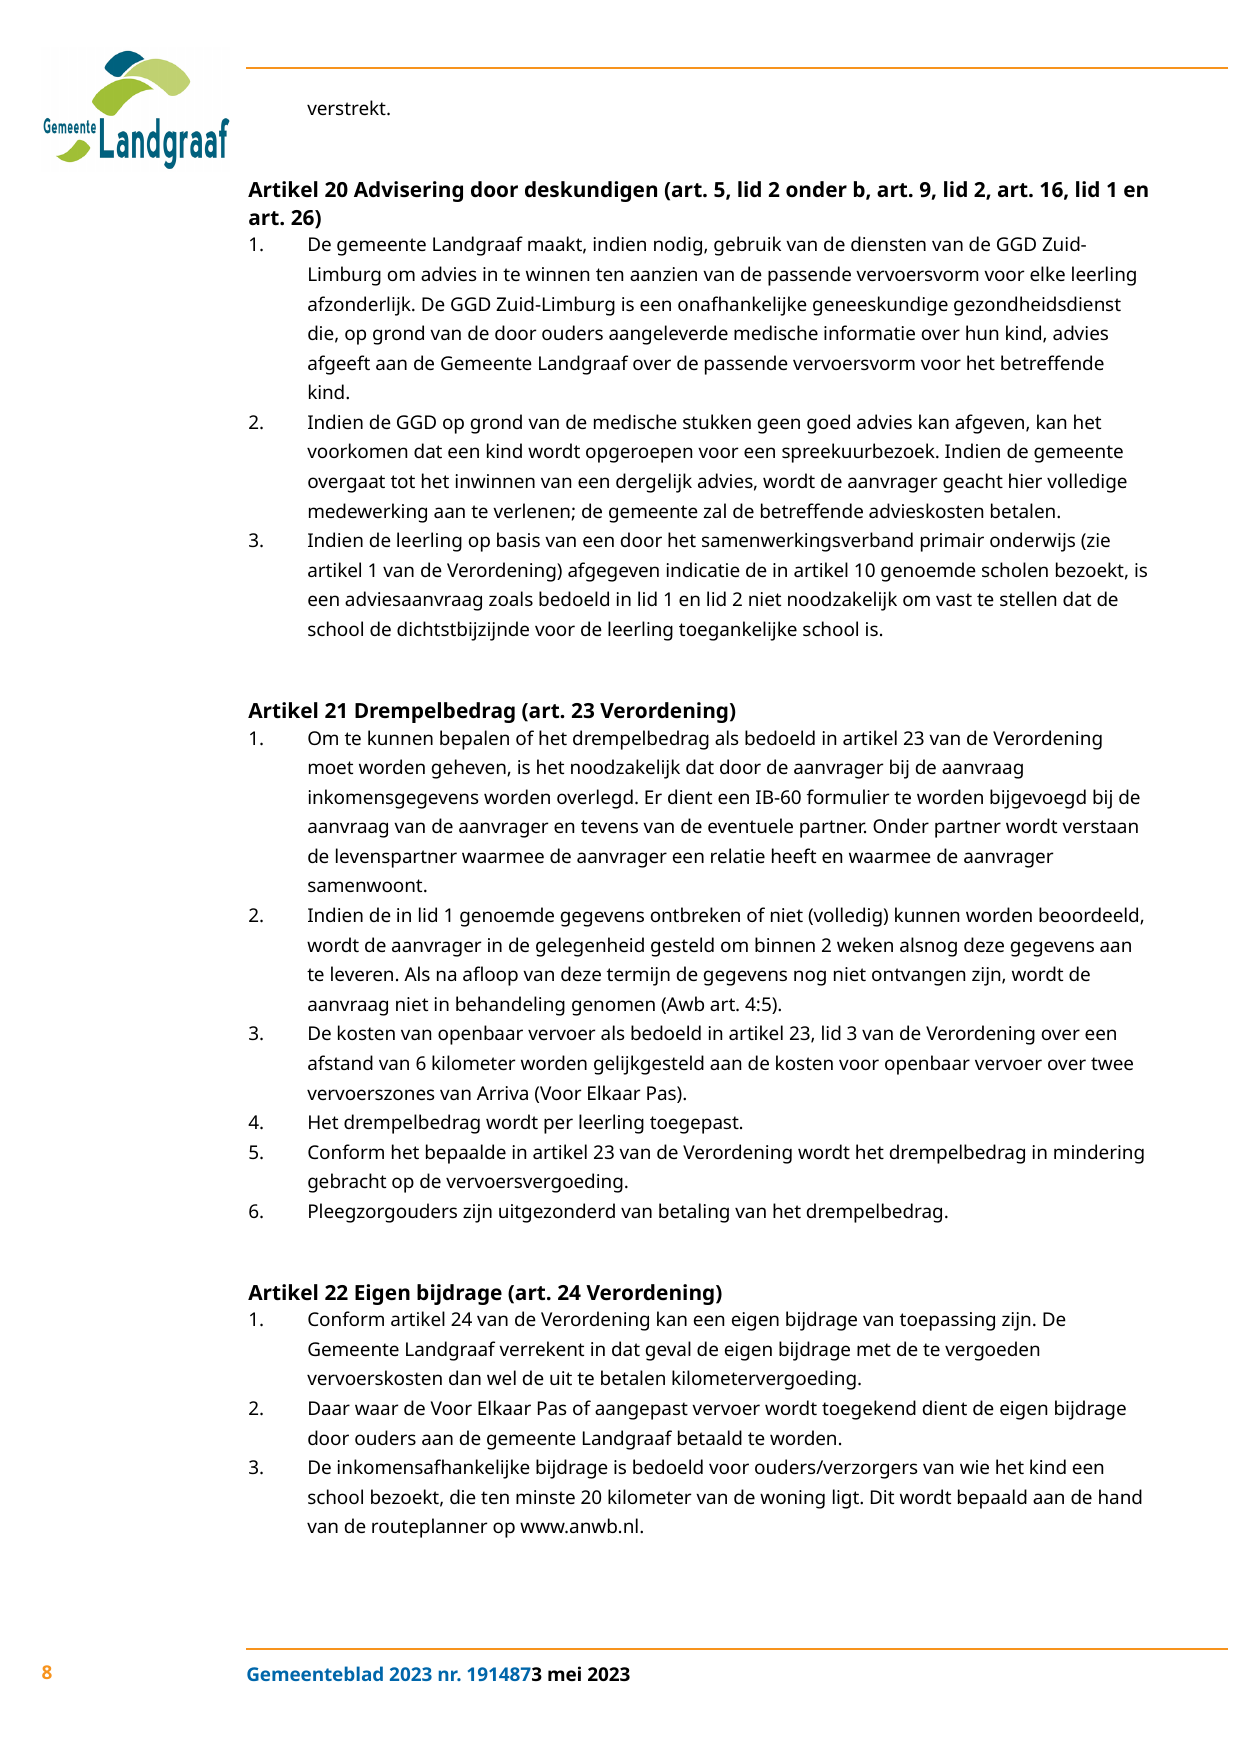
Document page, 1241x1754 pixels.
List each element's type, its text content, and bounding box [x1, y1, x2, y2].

list Indien de in lid 1 genoemde gegevens ontbreken of niet (volledig) kunnen worden beoordeeld, wordt de aanvrager in de gelegenheid gesteld om binnen 2 weken alsnog deze gegevens aan te leveren. Als na afloop van deze termijn de gegevens nog niet ontvangen zijn, wordt de aanvraag niet in behandeling genomen (Awb art. 4:5). [248, 902, 1152, 1017]
list Daar waar de Voor Elkaar Pas of aangepast vervoer wordt toegekend dient de eigen bijdrage door ouders aan de gemeente Landgraaf betaald te worden. [248, 1395, 1152, 1451]
picture [41, 47, 231, 172]
list Indien de GGD op grond van de medische stukken geen goed advies kan afgeven, kan het voorkomen dat een kind wordt opgeroepen voor een spreekuurbezoek. Indien de gemeente overgaat tot het inwinnen van een dergelijk advies, wordt de aanvrager geacht hier volledige medewerking aan te verlenen; de gemeente zal de betreffende advieskosten betalen. [248, 409, 1152, 524]
list De kosten van openbaar vervoer als bedoeld in artikel 23, lid 3 van de Verordening over een afstand van 6 kilometer worden gelijkgesteld aan de kosten voor openbaar vervoer over twee vervoerszones van Arriva (Voor Elkaar Pas). [248, 1021, 1152, 1105]
list Indien de leerling op basis van een door het samenwerkingsverband primair onderwijs (zie artikel 1 van de Verordening) afgegeven indicatie de in artikel 10 genoemde scholen bezoekt, is een adviesaanvraag zoals bedoeld in lid 1 en lid 2 niet noodzakelijk om vast te stellen dat de school de dichtstbijzijnde voor de leerling toegankelijke school is. [248, 527, 1152, 642]
text Artikel 21 Drempelbedrag (art. 23 Verordening) [248, 696, 1152, 725]
list verstrekt. [248, 95, 1152, 121]
list De inkomensafhankelijke bijdrage is bedoeld voor ouders/verzorgers van wie het kind een school bezoekt, die ten minste 20 kilometer van de woning ligt. Dit wordt bepaald aan de hand van de routeplanner op www.anwb.nl. [248, 1454, 1152, 1539]
text Artikel 20 Advisering door deskundigen (art. 5, lid 2 onder b, art. 9, lid 2, art. 16, lid 1 en art. 26) [248, 175, 1152, 232]
list Om te kunnen bepalen of het drempelbedrag als bedoeld in artikel 23 van de Verordening moet worden geheven, is het noodzakelijk dat door de aanvrager bij de aanvraag inkomensgegevens worden overlegd. Er dient een IB-60 formulier te worden bijgevoegd bij de aanvraag van de aanvrager en tevens van de eventuele partner. Onder partner wordt verstaan de levenspartner waarmee de aanvrager een relatie heeft en waarmee de aanvrager samenwoont. [248, 725, 1152, 898]
list Pleegzorgouders zijn uitgezonderd van betaling van het drempelbedrag. [248, 1198, 1152, 1224]
list Conform artikel 24 van de Verordening kan een eigen bijdrage van toepassing zijn. De Gemeente Landgraaf verrekent in dat geval de eigen bijdrage met de te vergoeden vervoerskosten dan wel de uit te betalen kilometervergoeding. [248, 1306, 1152, 1391]
list Het drempelbedrag wordt per leerling toegepast. [248, 1109, 1152, 1135]
list Conform het bepaalde in artikel 23 van de Verordening wordt het drempelbedrag in mindering gebracht op de vervoersvergoeding. [248, 1139, 1152, 1194]
list De gemeente Landgraaf maakt, indien nodig, gebruik van de diensten van de GGD Zuid- Limburg om advies in te winnen ten aanzien van de passende vervoersvorm voor elke leerling afzonderlijk. De GGD Zuid-Limburg is een onafhankelijke geneeskundige gezondheidsdienst die, op grond van de door ouders aangeleverde medische informatie over hun kind, advies afgeeft aan de Gemeente Landgraaf over de passende vervoersvorm voor het betreffende kind. [248, 232, 1152, 405]
text Artikel 22 Eigen bijdrage (art. 24 Verordening) [248, 1278, 1152, 1306]
